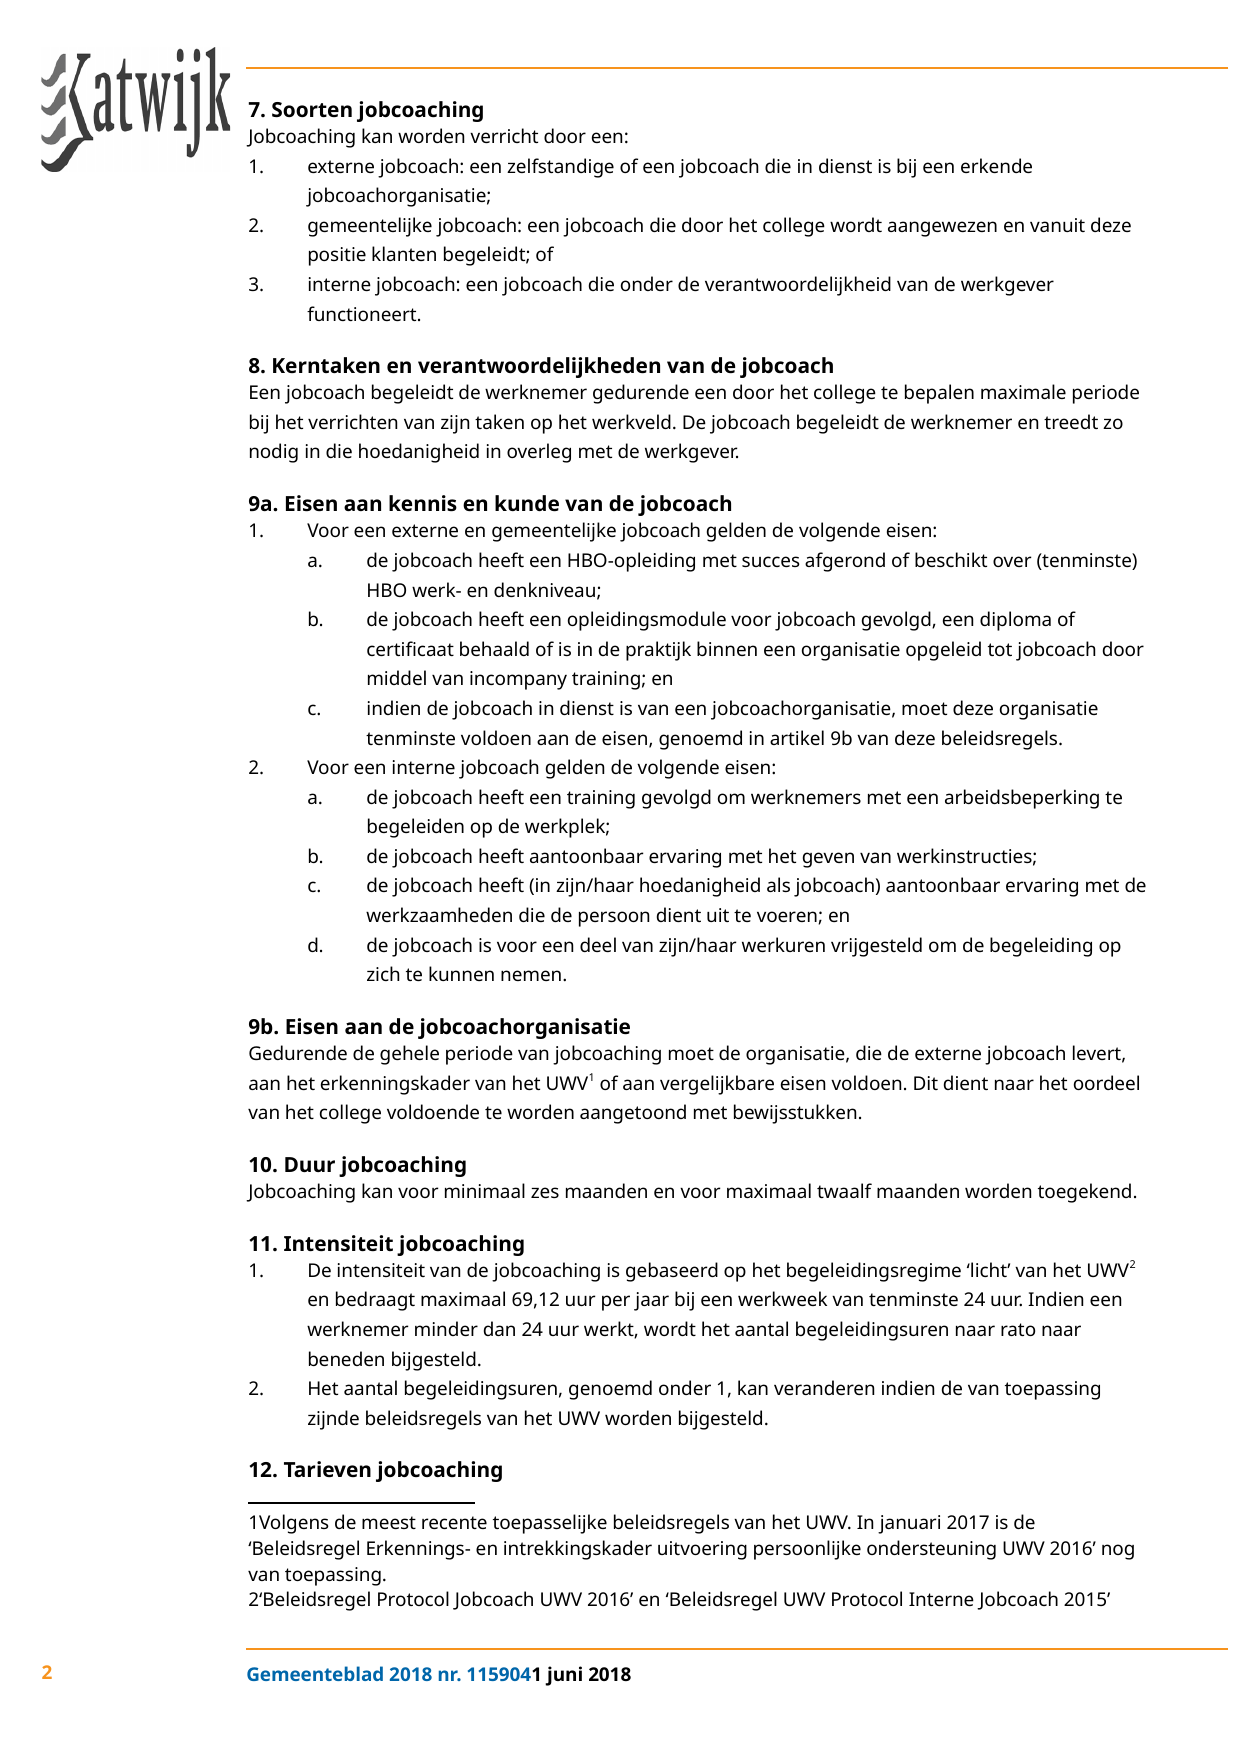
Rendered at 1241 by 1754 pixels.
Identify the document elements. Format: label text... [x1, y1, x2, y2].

list ‘Beleidsregel Protocol Jobcoach UWV 2016’ en ‘Beleidsregel UWV Protocol Interne Jobcoach 2015’ [248, 1586, 1152, 1612]
list externe jobcoach: een zelfstandige of een jobcoach die in dienst is bij een erkende jobcoachorganisatie; [248, 153, 1152, 208]
text 9b. Eisen aan de jobcoachorganisatie [248, 1012, 1152, 1040]
list Voor een interne jobcoach gelden de volgende eisen: [248, 754, 1152, 780]
list de jobcoach heeft aantoonbaar ervaring met het geven van werkinstructies; [307, 843, 1152, 869]
text 9a. Eisen aan kennis en kunde van de jobcoach [248, 489, 1152, 518]
text Jobcoaching kan worden verricht door een: [248, 123, 1152, 149]
list de jobcoach heeft een training gevolgd om werknemers met een arbeidsbeperking te begeleiden op de werkplek; [307, 784, 1152, 839]
picture [41, 47, 231, 172]
text Gedurende de gehele periode van jobcoaching moet de organisatie, die de externe jobcoach levert, aan het erkenningskader van het UWV of aan vergelijkbare eisen voldoen. Dit dient naar het oordeel van het college voldoende te worden aangetoond met bewijsstukken. [248, 1040, 1152, 1125]
text Volgens de meest recente toepasselijke beleidsregels van het UWV. In januari 2017 is de ‘Beleidsregel Erkennings- en intrekkingskader uitvoering persoonlijke ondersteuning UWV 2016’ nog van toepassing. [248, 1509, 1152, 1586]
text Jobcoaching kan voor minimaal zes maanden en voor maximaal twaalf maanden worden toegekend. [248, 1178, 1152, 1204]
list interne jobcoach: een jobcoach die onder de verantwoordelijkheid van de werkgever functioneert. [248, 271, 1152, 326]
text 10. Duur jobcoaching [248, 1150, 1152, 1178]
list de jobcoach is voor een deel van zijn/haar werkuren vrijgesteld om de begeleiding op zich te kunnen nemen. [307, 932, 1152, 987]
text 11. Intensiteit jobcoaching [248, 1229, 1152, 1257]
list De intensiteit van de jobcoaching is gebaseerd op het begeleidingsregime ‘licht’ van het UWV en bedraagt maximaal 69,12 uur per jaar bij een werkweek van tenminste 24 uur. Indien een werknemer minder dan 24 uur werkt, wordt het aantal begeleidingsuren naar rato naar beneden bijgesteld. [248, 1257, 1152, 1372]
text 8. Kerntaken en verantwoordelijkheden van de jobcoach [248, 351, 1152, 379]
list indien de jobcoach in dienst is van een jobcoachorganisatie, moet deze organisatie tenminste voldoen aan de eisen, genoemd in artikel 9b van deze beleidsregels. [307, 695, 1152, 750]
list Voor een externe en gemeentelijke jobcoach gelden de volgende eisen: [248, 518, 1152, 543]
list de jobcoach heeft een opleidingsmodule voor jobcoach gevolgd, een diploma of certificaat behaald of is in de praktijk binnen een organisatie opgeleid tot jobcoach door middel van incompany training; en [307, 606, 1152, 691]
text Een jobcoach begeleidt de werknemer gedurende een door het college te bepalen maximale periode bij het verrichten van zijn taken op het werkveld. De jobcoach begeleidt de werknemer en treedt zo nodig in die hoedanigheid in overleg met de werkgever. [248, 379, 1152, 464]
text 12. Tarieven jobcoaching [248, 1455, 1152, 1484]
list gemeentelijke jobcoach: een jobcoach die door het college wordt aangewezen en vanuit deze positie klanten begeleidt; of [248, 212, 1152, 267]
text 7. Soorten jobcoaching [248, 95, 1152, 123]
list de jobcoach heeft (in zijn/haar hoedanigheid als jobcoach) aantoonbaar ervaring met de werkzaamheden die de persoon dient uit te voeren; en [307, 873, 1152, 928]
list de jobcoach heeft een HBO-opleiding met succes afgerond of beschikt over (tenminste) HBO werk- en denkniveau; [307, 547, 1152, 602]
list Het aantal begeleidingsuren, genoemd onder 1, kan veranderen indien de van toepassing zijnde beleidsregels van het UWV worden bijgesteld. [248, 1375, 1152, 1431]
